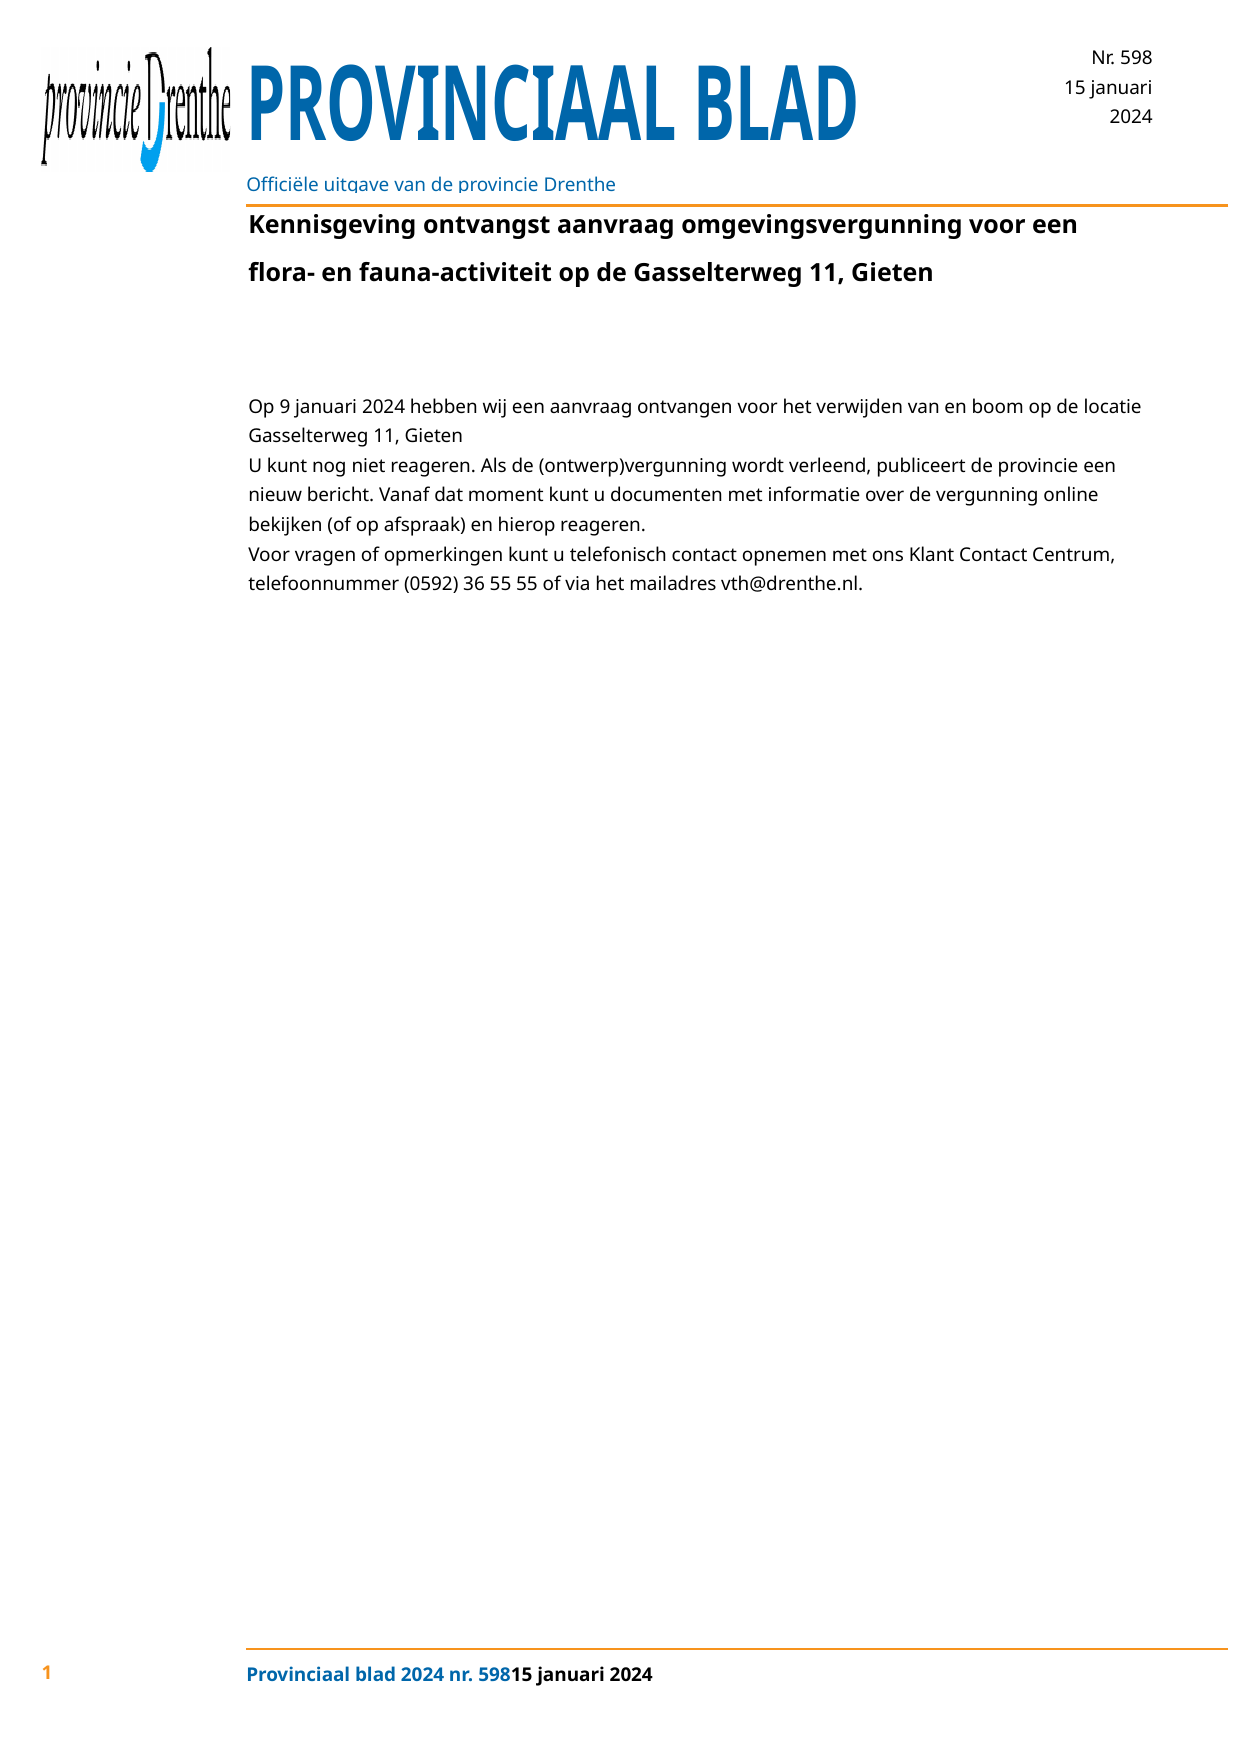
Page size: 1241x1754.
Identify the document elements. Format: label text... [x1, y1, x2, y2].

text Kennisgeving ontvangst aanvraag omgevingsvergunning voor een flora- en fauna-activiteit op de Gasselterweg 11, Gieten [248, 207, 1152, 288]
picture [41, 47, 231, 172]
text U kunt nog niet reageren. Als de (ontwerp)vergunning wordt verleend, publiceert de provincie een nieuw bericht. Vanaf dat moment kunt u documenten met informatie over de vergunning online bekijken (of op afspraak) en hierop reageren. [248, 452, 1152, 537]
text Op 9 januari 2024 hebben wij een aanvraag ontvangen voor het verwijden van en boom op de locatie Gasselterweg 11, Gieten [248, 393, 1152, 448]
text Voor vragen of opmerkingen kunt u telefonisch contact opnemen met ons Klant Contact Centrum, telefoonnummer (0592) 36 55 55 of via het mailadres vth@drenthe.nl. [248, 541, 1152, 596]
